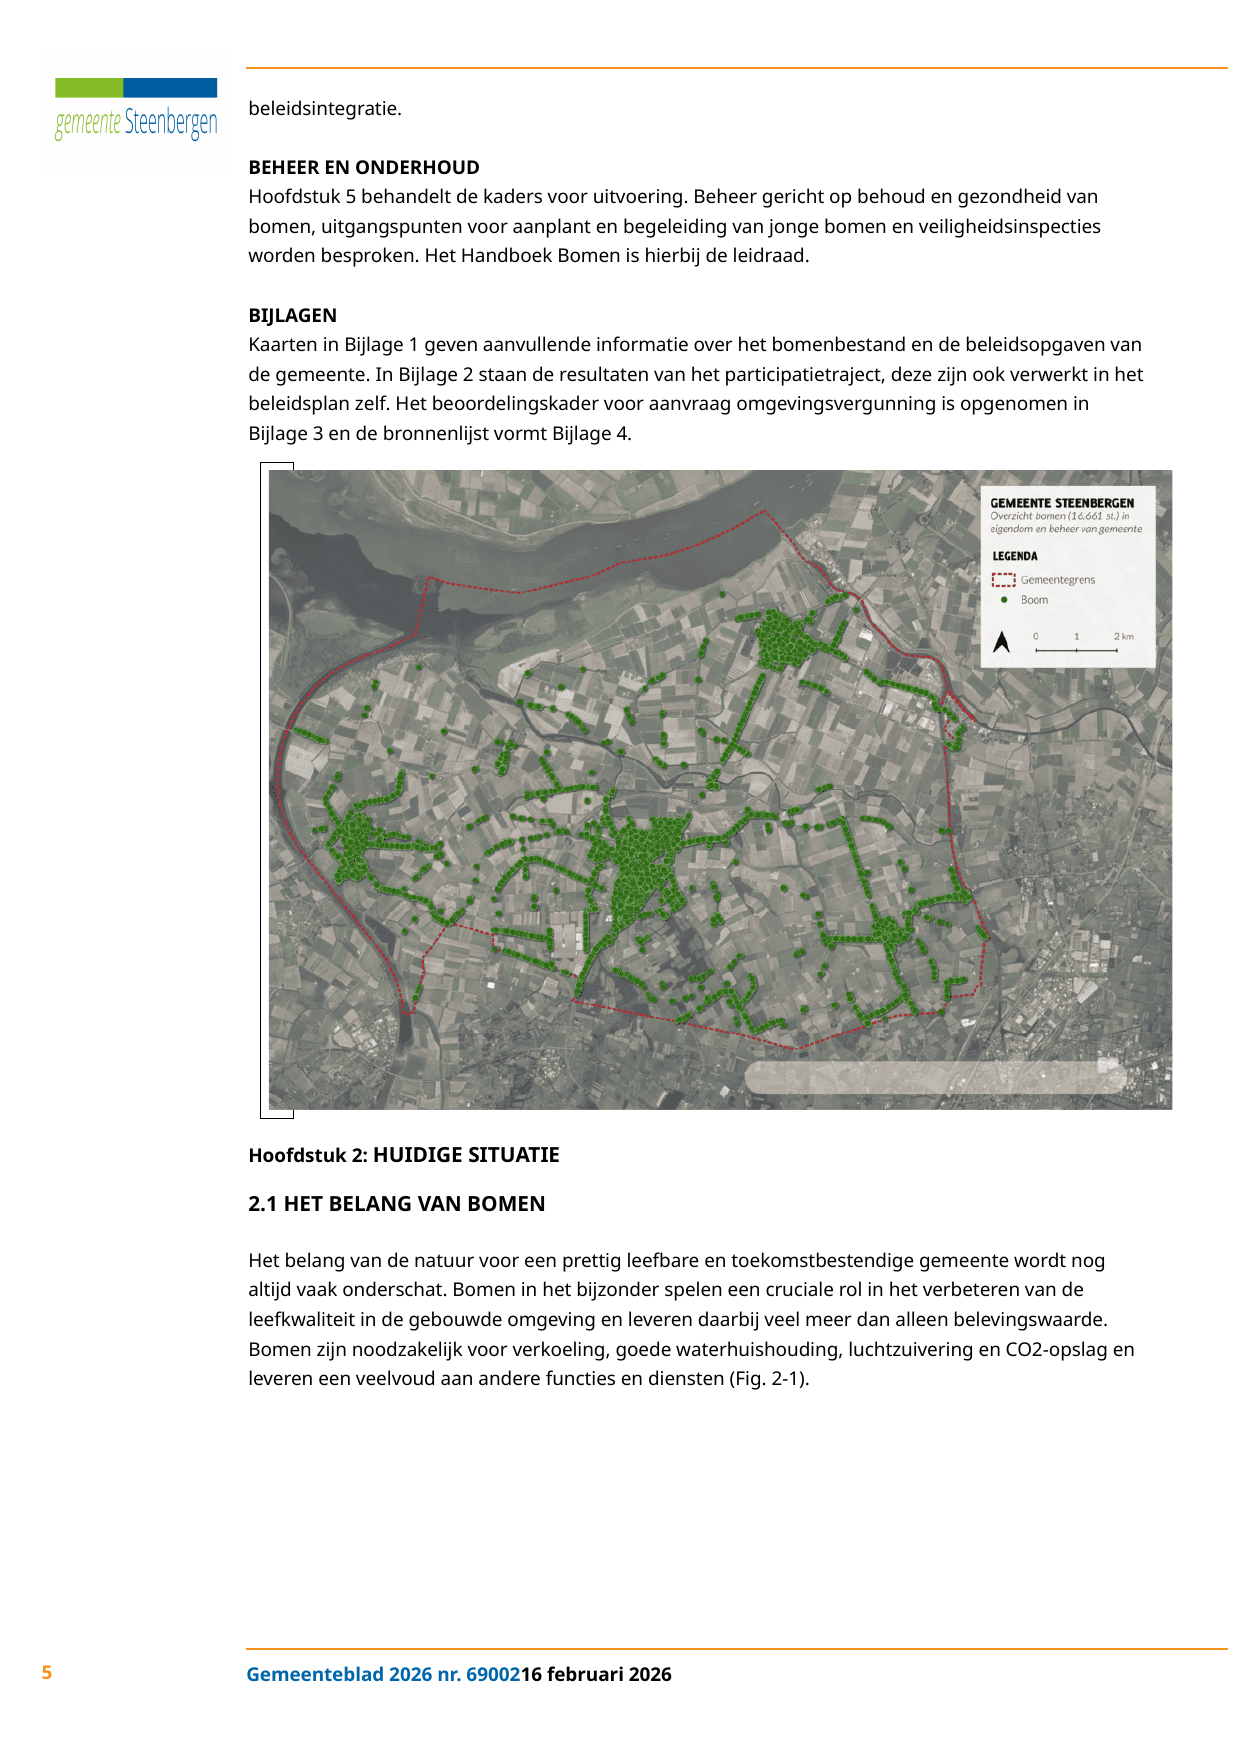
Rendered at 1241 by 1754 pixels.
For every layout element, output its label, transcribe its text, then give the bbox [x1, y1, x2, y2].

text BIJLAGEN [248, 302, 1152, 328]
picture [41, 47, 231, 172]
picture [268, 470, 1173, 1110]
text Bomen zijn noodzakelijk voor verkoeling, goede waterhuishouding, luchtzuivering en CO2-opslag en leveren een veelvoud aan andere functies en diensten (Fig. 2-1). [248, 1336, 1152, 1391]
text BEHEER EN ONDERHOUD [248, 154, 1152, 180]
text beleidsintegratie. [248, 95, 1152, 121]
text 2.1 HET BELANG VAN BOMEN [248, 1189, 1152, 1217]
text Kaarten in Bijlage 1 geven aanvullende informatie over het bomenbestand en de beleidsopgaven van de gemeente. In Bijlage 2 staan de resultaten van het participatietraject, deze zijn ook verwerkt in het beleidsplan zelf. Het beoordelingskader voor aanvraag omgevingsvergunning is opgenomen in Bijlage 3 en de bronnenlijst vormt Bijlage 4. [248, 331, 1152, 446]
text Hoofdstuk 2: HUIDIGE SITUATIE [248, 1140, 1152, 1168]
text Hoofdstuk 5 behandelt de kaders voor uitvoering. Beheer gericht op behoud en gezondheid van bomen, uitgangspunten voor aanplant en begeleiding van jonge bomen en veiligheidsinspecties worden besproken. Het Handboek Bomen is hierbij de leidraad. [248, 183, 1152, 268]
text Het belang van de natuur voor een prettig leefbare en toekomstbestendige gemeente wordt nog altijd vaak onderschat. Bomen in het bijzonder spelen een cruciale rol in het verbeteren van de leefkwaliteit in de gebouwde omgeving en leveren daarbij veel meer dan alleen belevingswaarde. [248, 1247, 1152, 1332]
